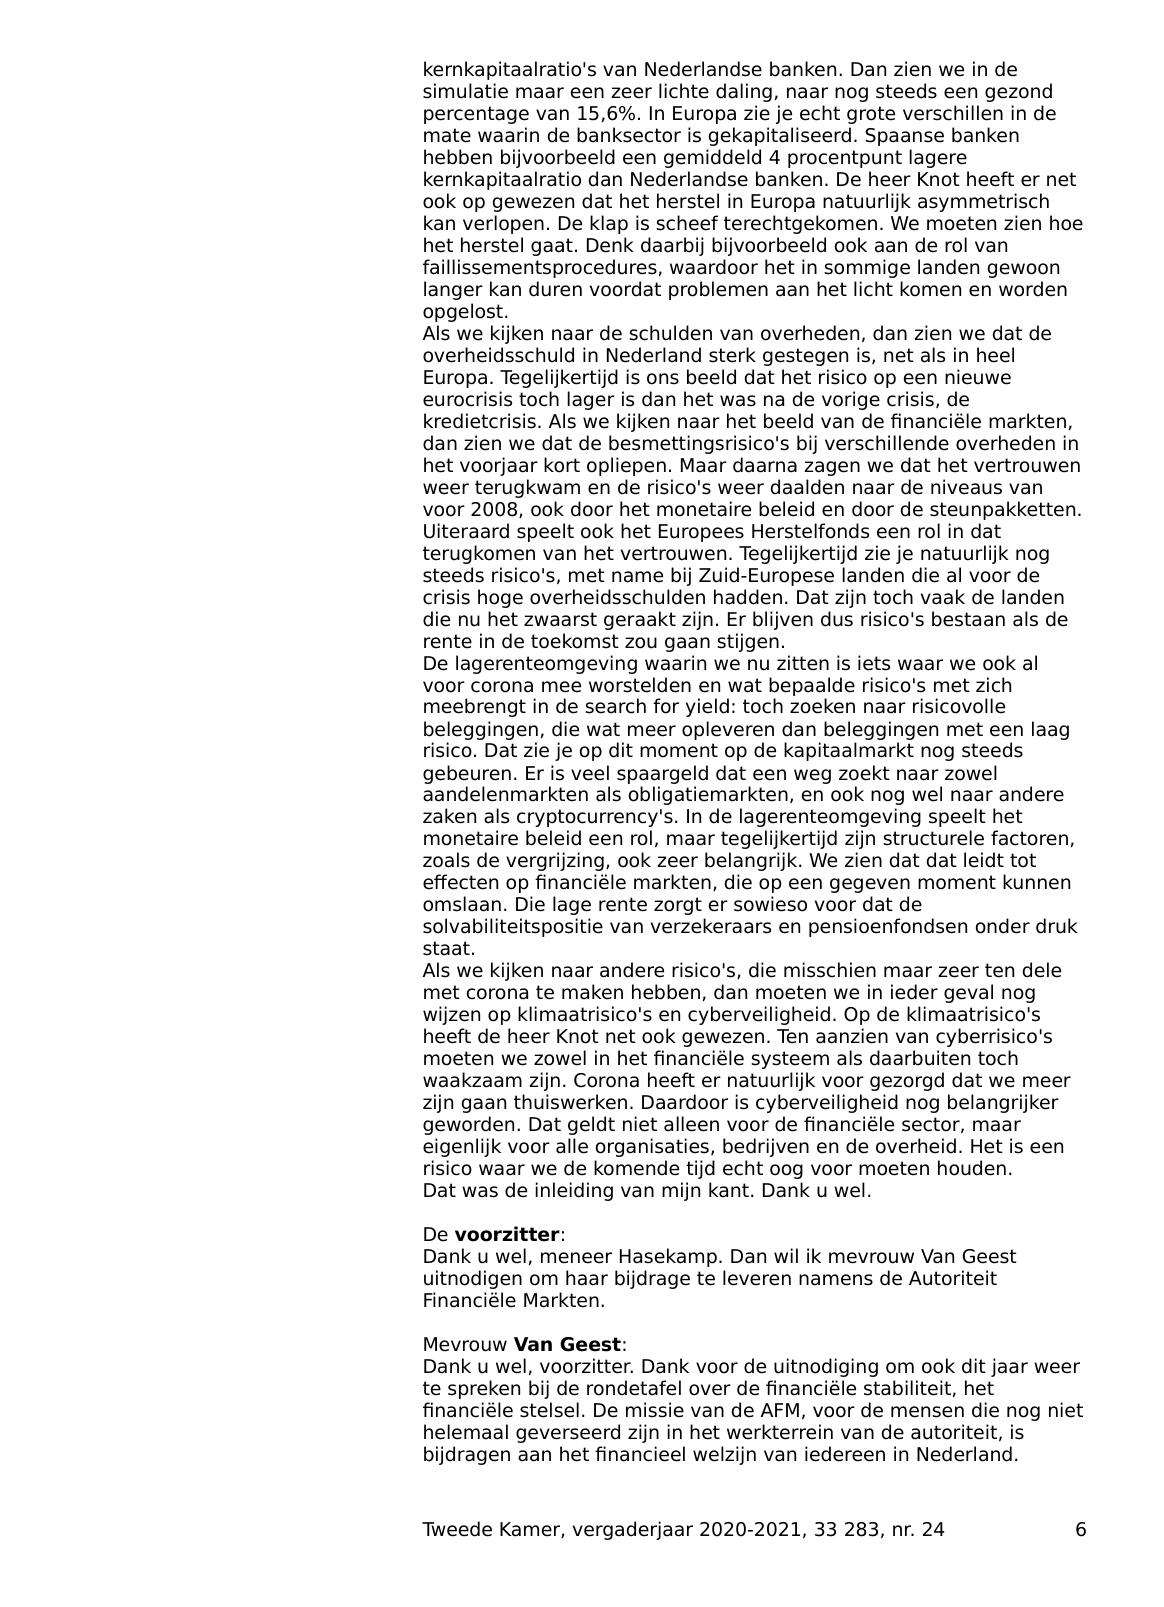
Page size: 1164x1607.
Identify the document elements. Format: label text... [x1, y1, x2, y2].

text De voorzitter: [422, 1224, 1087, 1246]
text kernkapitaalratio's van Nederlandse banken. Dan zien we in de simulatie maar een zeer lichte daling, naar nog steeds een gezond percentage van 15,6%. In Europa zie je echt grote verschillen in de mate waarin de banksector is gekapitaliseerd. Spaanse banken hebben bijvoorbeeld een gemiddeld 4 procentpunt lagere kernkapitaalratio dan Nederlandse banken. De heer Knot heeft er net ook op gewezen dat het herstel in Europa natuurlijk asymmetrisch kan verlopen. De klap is scheef terechtgekomen. We moeten zien hoe het herstel gaat. Denk daarbij bijvoorbeeld ook aan de rol van faillissementsprocedures, waardoor het in sommige landen gewoon langer kan duren voordat problemen aan het licht komen en worden opgelost. [422, 59, 1087, 323]
text Dank u wel, voorzitter. Dank voor de uitnodiging om ook dit jaar weer te spreken bij de rondetafel over de financiële stabiliteit, het financiële stelsel. De missie van de AFM, voor de mensen die nog niet helemaal geverseerd zijn in het werkterrein van de autoriteit, is bijdragen aan het financieel welzijn van iedereen in Nederland. [422, 1356, 1087, 1466]
text Als we kijken naar andere risico's, die misschien maar zeer ten dele met corona te maken hebben, dan moeten we in ieder geval nog wijzen op klimaatrisico's en cyberveiligheid. Op de klimaatrisico's heeft de heer Knot net ook gewezen. Ten aanzien van cyberrisico's moeten we zowel in het financiële systeem als daarbuiten toch waakzaam zijn. Corona heeft er natuurlijk voor gezorgd dat we meer zijn gaan thuiswerken. Daardoor is cyberveiligheid nog belangrijker geworden. Dat geldt niet alleen voor de financiële sector, maar eigenlijk voor alle organisaties, bedrijven en de overheid. Het is een risico waar we de komende tijd echt oog voor moeten houden. [422, 960, 1087, 1180]
text Mevrouw Van Geest: [422, 1334, 1087, 1356]
text Dank u wel, meneer Hasekamp. Dan wil ik mevrouw Van Geest uitnodigen om haar bijdrage te leveren namens de Autoriteit Financiële Markten. [422, 1246, 1087, 1312]
text De lagerenteomgeving waarin we nu zitten is iets waar we ook al voor corona mee worstelden en wat bepaalde risico's met zich meebrengt in de search for yield: toch zoeken naar risicovolle beleggingen, die wat meer opleveren dan beleggingen met een laag risico. Dat zie je op dit moment op de kapitaalmarkt nog steeds gebeuren. Er is veel spaargeld dat een weg zoekt naar zowel aandelenmarkten als obligatiemarkten, en ook nog wel naar andere zaken als cryptocurrency's. In de lagerenteomgeving speelt het monetaire beleid een rol, maar tegelijkertijd zijn structurele factoren, zoals de vergrijzing, ook zeer belangrijk. We zien dat dat leidt tot effecten op financiële markten, die op een gegeven moment kunnen omslaan. Die lage rente zorgt er sowieso voor dat de solvabiliteitspositie van verzekeraars en pensioenfondsen onder druk staat. [422, 652, 1087, 960]
text Als we kijken naar de schulden van overheden, dan zien we dat de overheidsschuld in Nederland sterk gestegen is, net als in heel Europa. Tegelijkertijd is ons beeld dat het risico op een nieuwe eurocrisis toch lager is dan het was na de vorige crisis, de kredietcrisis. Als we kijken naar het beeld van de financiële markten, dan zien we dat de besmettingsrisico's bij verschillende overheden in het voorjaar kort opliepen. Maar daarna zagen we dat het vertrouwen weer terugkwam en de risico's weer daalden naar de niveaus van voor 2008, ook door het monetaire beleid en door de steunpakketten. Uiteraard speelt ook het Europees Herstelfonds een rol in dat terugkomen van het vertrouwen. Tegelijkertijd zie je natuurlijk nog steeds risico's, met name bij Zuid-Europese landen die al voor de crisis hoge overheidsschulden hadden. Dat zijn toch vaak de landen die nu het zwaarst geraakt zijn. Er blijven dus risico's bestaan als de rente in de toekomst zou gaan stijgen. [422, 323, 1087, 652]
text Dat was de inleiding van mijn kant. Dank u wel. [422, 1180, 1087, 1202]
